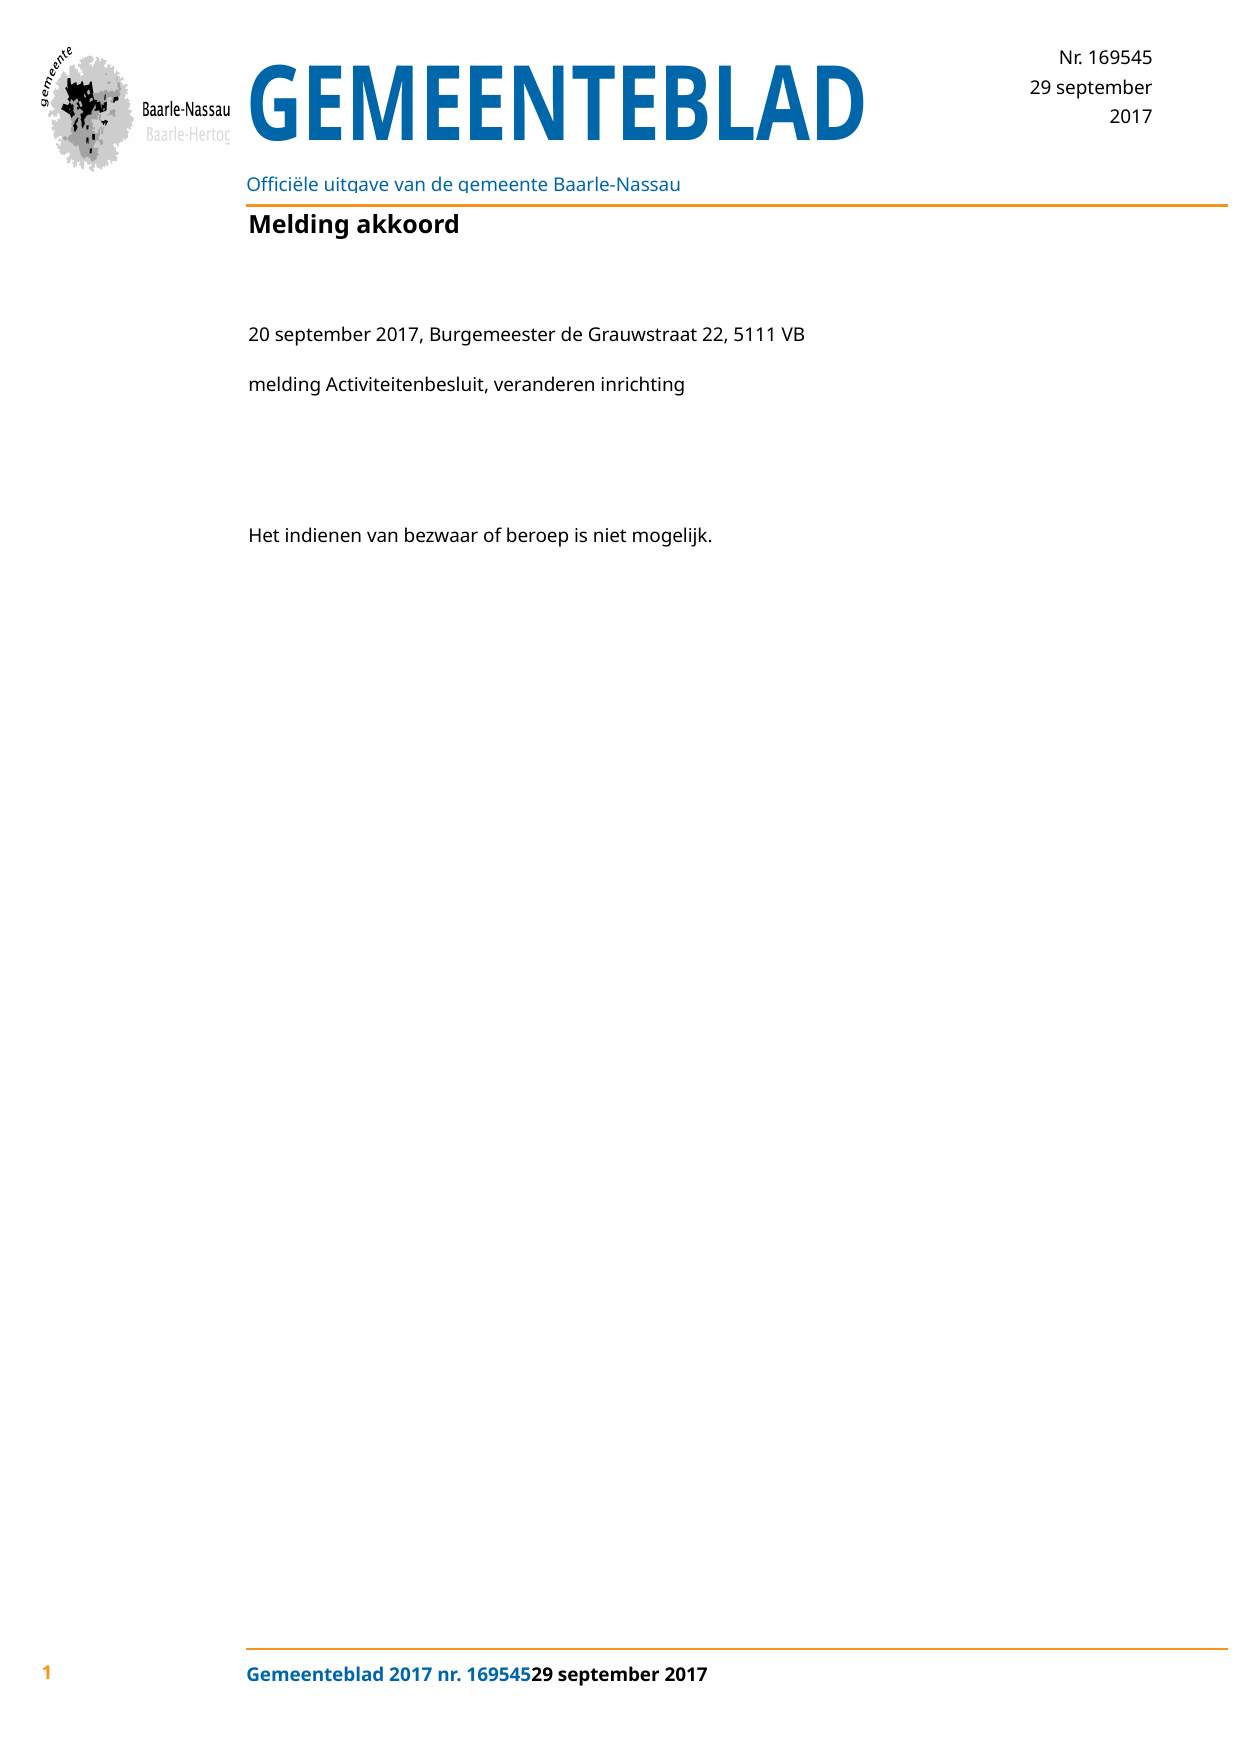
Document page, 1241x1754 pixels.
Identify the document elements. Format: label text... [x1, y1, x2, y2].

text Het indienen van bezwaar of beroep is niet mogelijk. [248, 522, 1152, 548]
picture [41, 47, 231, 172]
text 20 september 2017, Burgemeester de Grauwstraat 22, 5111 VB [248, 321, 1152, 346]
text Melding akkoord [248, 207, 1152, 241]
text melding Activiteitenbesluit, veranderen inrichting [248, 371, 1152, 397]
